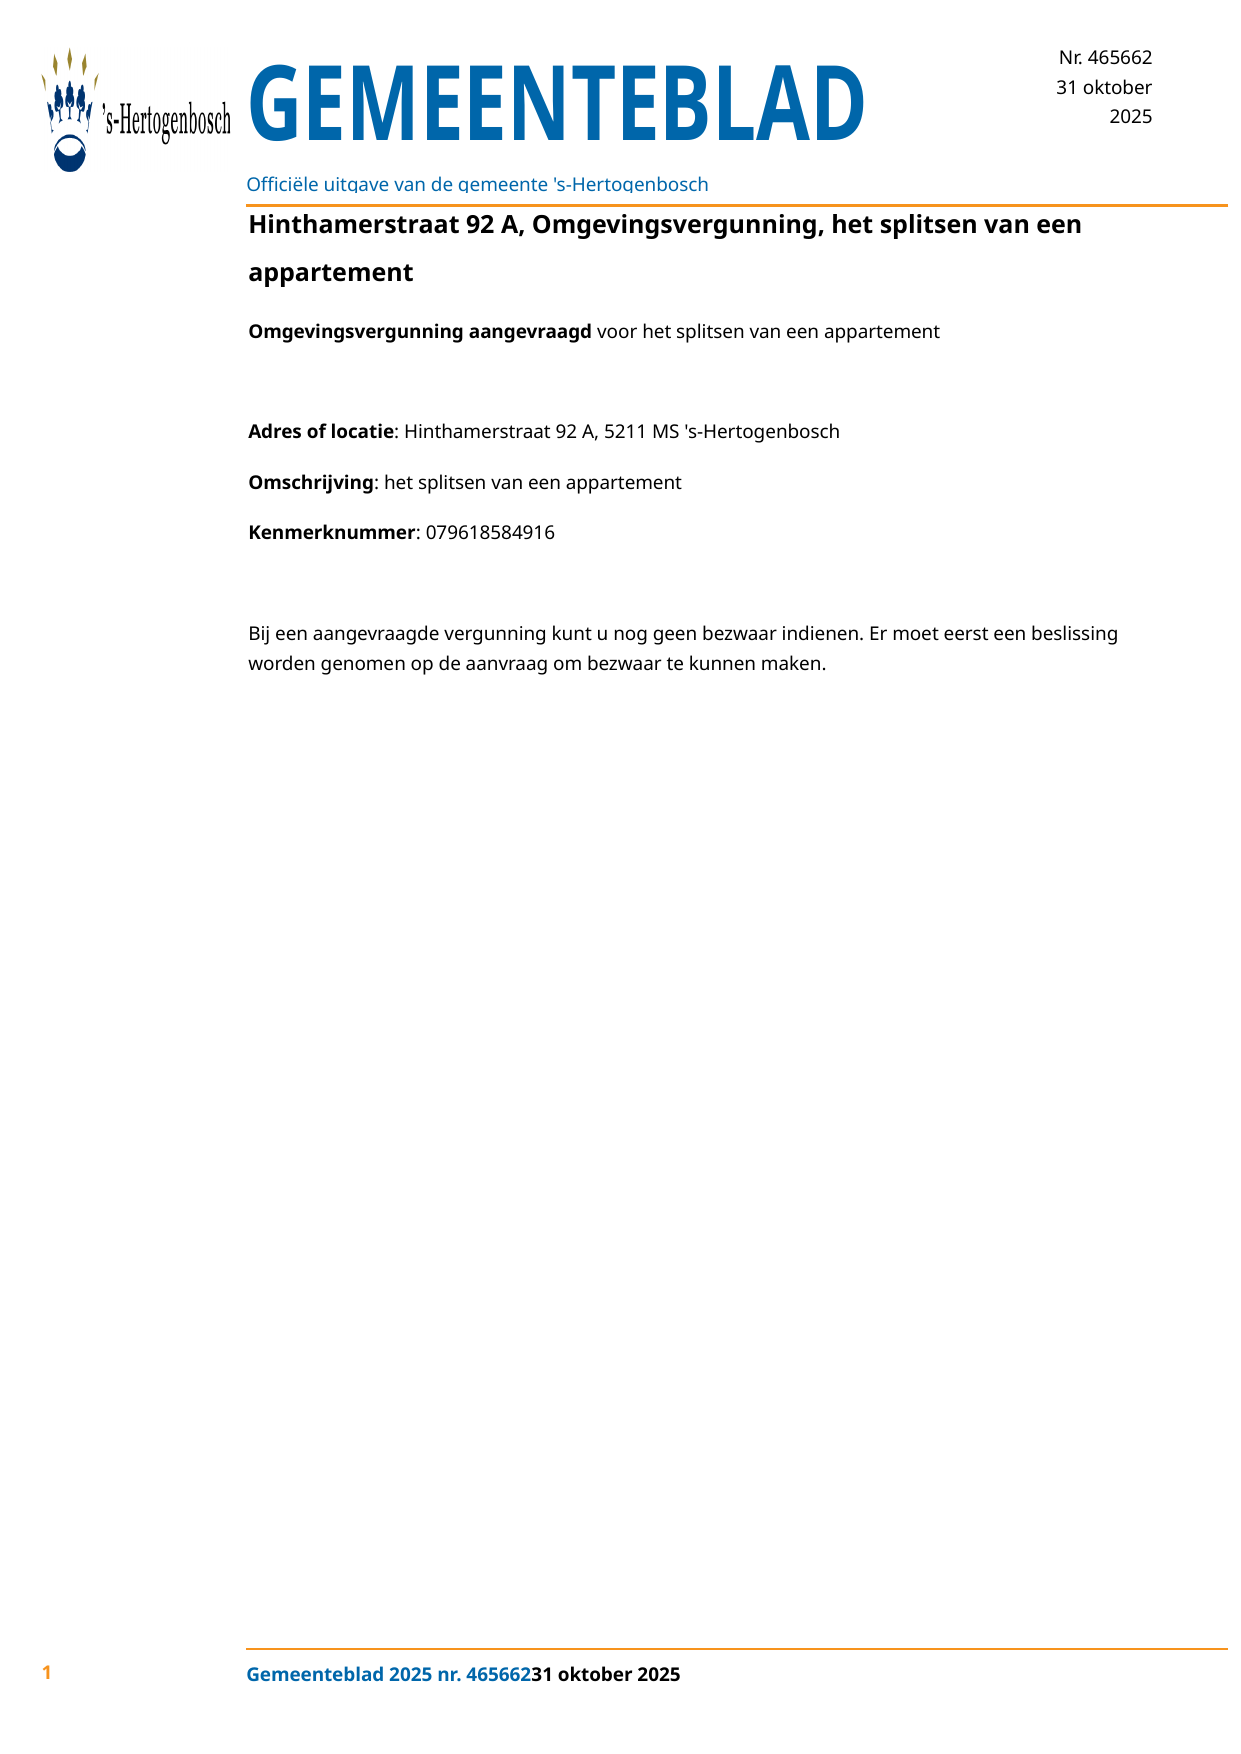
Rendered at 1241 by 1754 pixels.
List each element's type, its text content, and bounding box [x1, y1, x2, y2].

text Adres of locatie: Hinthamerstraat 92 A, 5211 MS 's-Hertogenbosch [248, 419, 1152, 444]
text Omgevingsvergunning aangevraagd voor het splitsen van een appartement [248, 318, 1152, 344]
text Kenmerknummer: 079618584916 [248, 519, 1152, 545]
picture [41, 47, 231, 172]
text Omschrijving: het splitsen van een appartement [248, 469, 1152, 495]
text Bij een aangevraagde vergunning kunt u nog geen bezwaar indienen. Er moet eerst een beslissing worden genomen op de aanvraag om bezwaar te kunnen maken. [248, 620, 1152, 676]
text Hinthamerstraat 92 A, Omgevingsvergunning, het splitsen van een appartement [248, 207, 1152, 288]
